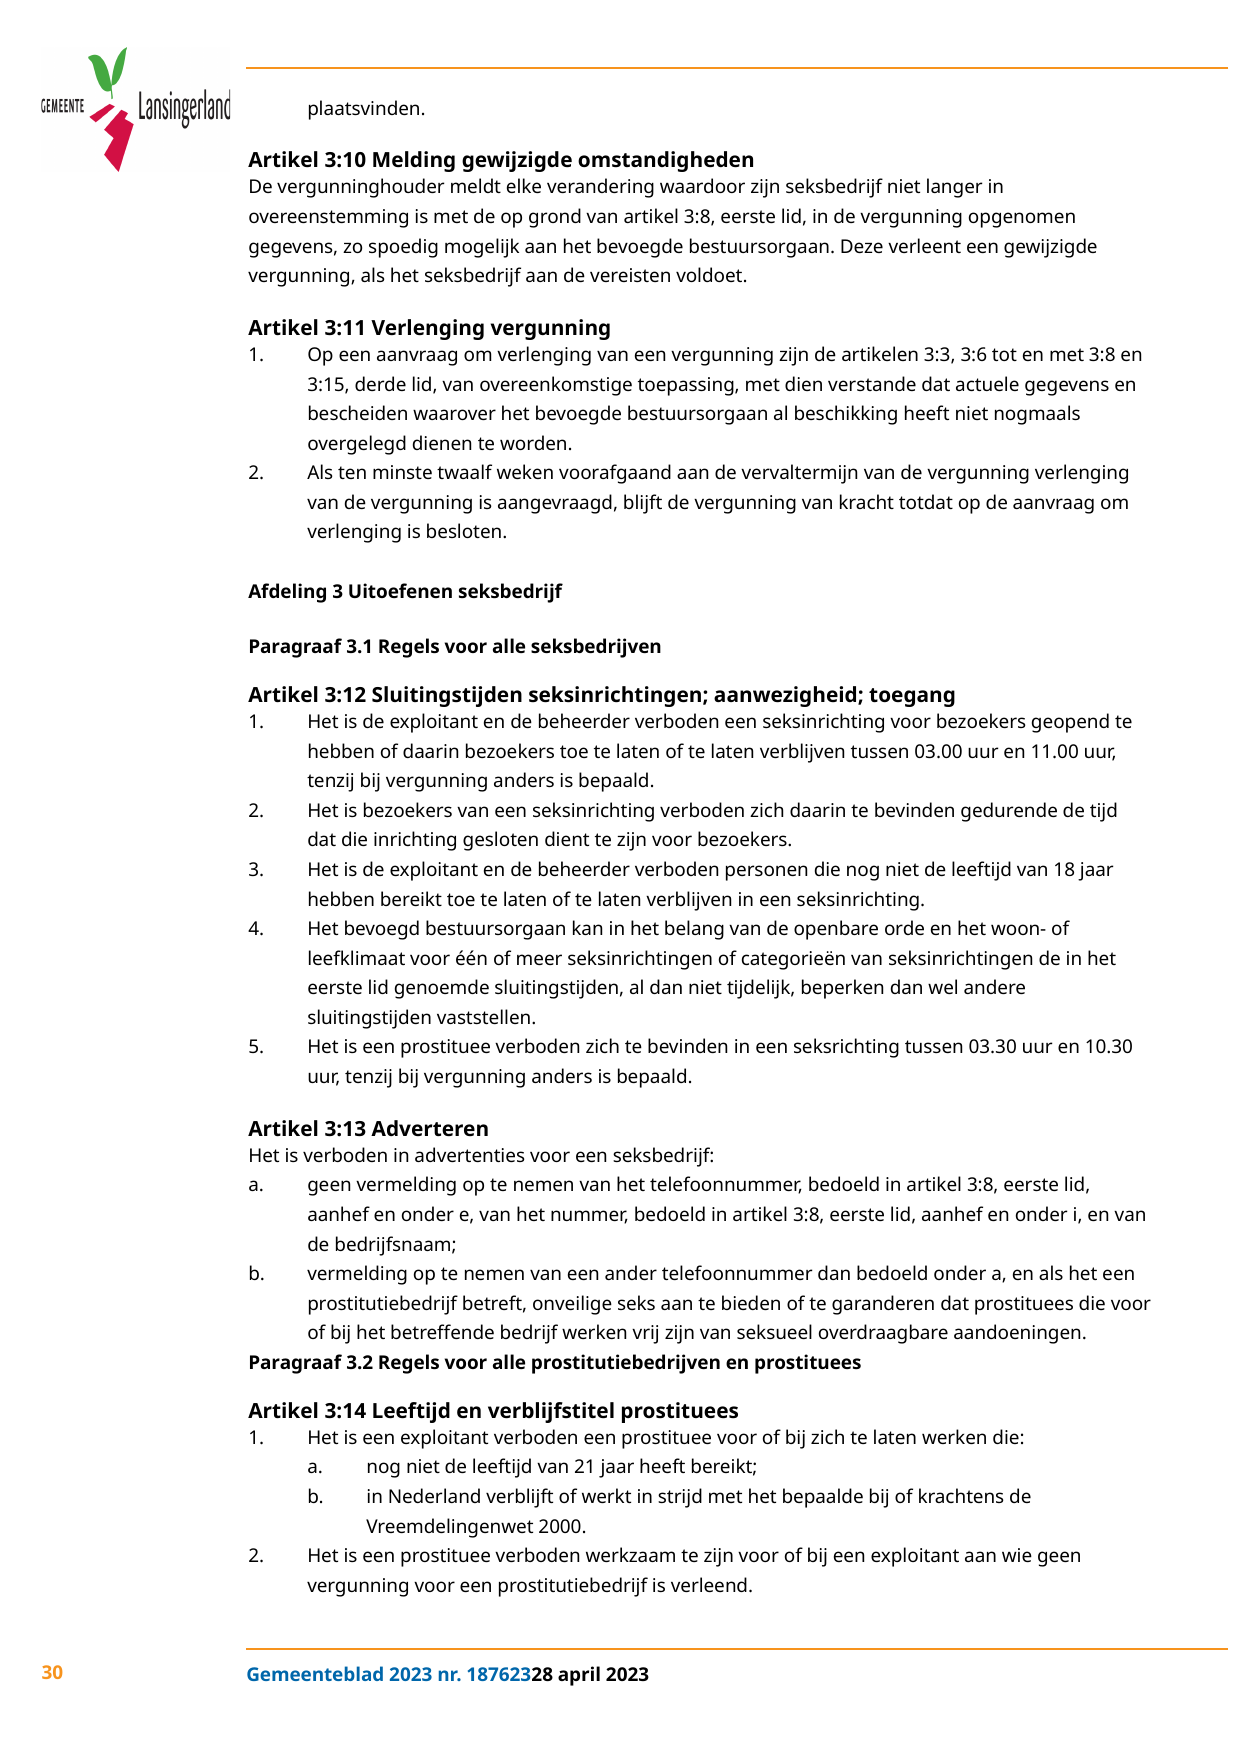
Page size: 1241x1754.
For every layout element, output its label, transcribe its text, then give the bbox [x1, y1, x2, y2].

text Artikel 3:13 Adverteren [248, 1114, 1152, 1142]
text Artikel 3:14 Leeftijd en verblijfstitel prostituees [248, 1396, 1152, 1424]
list Het is een prostituee verboden zich te bevinden in een seksrichting tussen 03.30 uur en 10.30 uur, tenzij bij vergunning anders is bepaald. [248, 1034, 1152, 1089]
text Artikel 3:11 Verlenging vergunning [248, 313, 1152, 341]
list Als ten minste twaalf weken voorafgaand aan de vervaltermijn van de vergunning verlenging van de vergunning is aangevraagd, blijft de vergunning van kracht totdat op de aanvraag om verlenging is besloten. [248, 459, 1152, 544]
list in Nederland verblijft of werkt in strijd met het bepaalde bij of krachtens de Vreemdelingenwet 2000. [307, 1483, 1152, 1539]
list Het bevoegd bestuursorgaan kan in het belang van de openbare orde en het woon- of leefklimaat voor één of meer seksinrichtingen of categorieën van seksinrichtingen de in het eerste lid genoemde sluitingstijden, al dan niet tijdelijk, beperken dan wel andere sluitingstijden vaststellen. [248, 915, 1152, 1030]
text Artikel 3:12 Sluitingstijden seksinrichtingen; aanwezigheid; toegang [248, 680, 1152, 708]
list Het is een prostituee verboden werkzaam te zijn voor of bij een exploitant aan wie geen vergunning voor een prostitutiebedrijf is verleend. [248, 1542, 1152, 1598]
text Afdeling 3 Uitoefenen seksbedrijf [248, 578, 1152, 604]
list Het is bezoekers van een seksinrichting verboden zich daarin te bevinden gedurende de tijd dat die inrichting gesloten dient te zijn voor bezoekers. [248, 797, 1152, 852]
picture [41, 47, 231, 172]
list vermelding op te nemen van een ander telefoonnummer dan bedoeld onder a, en als het een prostitutiebedrijf betreft, onveilige seks aan te bieden of te garanderen dat prostituees die voor of bij het betreffende bedrijf werken vrij zijn van seksueel overdraagbare aandoeningen. [248, 1260, 1152, 1345]
text Paragraaf 3.2 Regels voor alle prostitutiebedrijven en prostituees [248, 1349, 1152, 1375]
text Artikel 3:10 Melding gewijzigde omstandigheden [248, 145, 1152, 174]
list nog niet de leeftijd van 21 jaar heeft bereikt; [307, 1454, 1152, 1479]
list Het is de exploitant en de beheerder verboden personen die nog niet de leeftijd van 18 jaar hebben bereikt toe te laten of te laten verblijven in een seksinrichting. [248, 856, 1152, 911]
text Het is verboden in advertenties voor een seksbedrijf: [248, 1142, 1152, 1168]
list Op een aanvraag om verlenging van een vergunning zijn de artikelen 3:3, 3:6 tot en met 3:8 en 3:15, derde lid, van overeenkomstige toepassing, met dien verstande dat actuele gegevens en bescheiden waarover het bevoegde bestuursorgaan al beschikking heeft niet nogmaals overgelegd dienen te worden. [248, 341, 1152, 456]
list plaatsvinden. [248, 95, 1152, 121]
text De vergunninghouder meldt elke verandering waardoor zijn seksbedrijf niet langer in overeenstemming is met de op grond van artikel 3:8, eerste lid, in de vergunning opgenomen gegevens, zo spoedig mogelijk aan het bevoegde bestuursorgaan. Deze verleent een gewijzigde vergunning, als het seksbedrijf aan de vereisten voldoet. [248, 174, 1152, 288]
list geen vermelding op te nemen van het telefoonnummer, bedoeld in artikel 3:8, eerste lid, aanhef en onder e, van het nummer, bedoeld in artikel 3:8, eerste lid, aanhef en onder i, en van de bedrijfsnaam; [248, 1172, 1152, 1257]
text Paragraaf 3.1 Regels voor alle seksbedrijven [248, 633, 1152, 659]
list Het is een exploitant verboden een prostituee voor of bij zich te laten werken die: [248, 1424, 1152, 1450]
list Het is de exploitant en de beheerder verboden een seksinrichting voor bezoekers geopend te hebben of daarin bezoekers toe te laten of te laten verblijven tussen 03.00 uur en 11.00 uur, tenzij bij vergunning anders is bepaald. [248, 708, 1152, 793]
